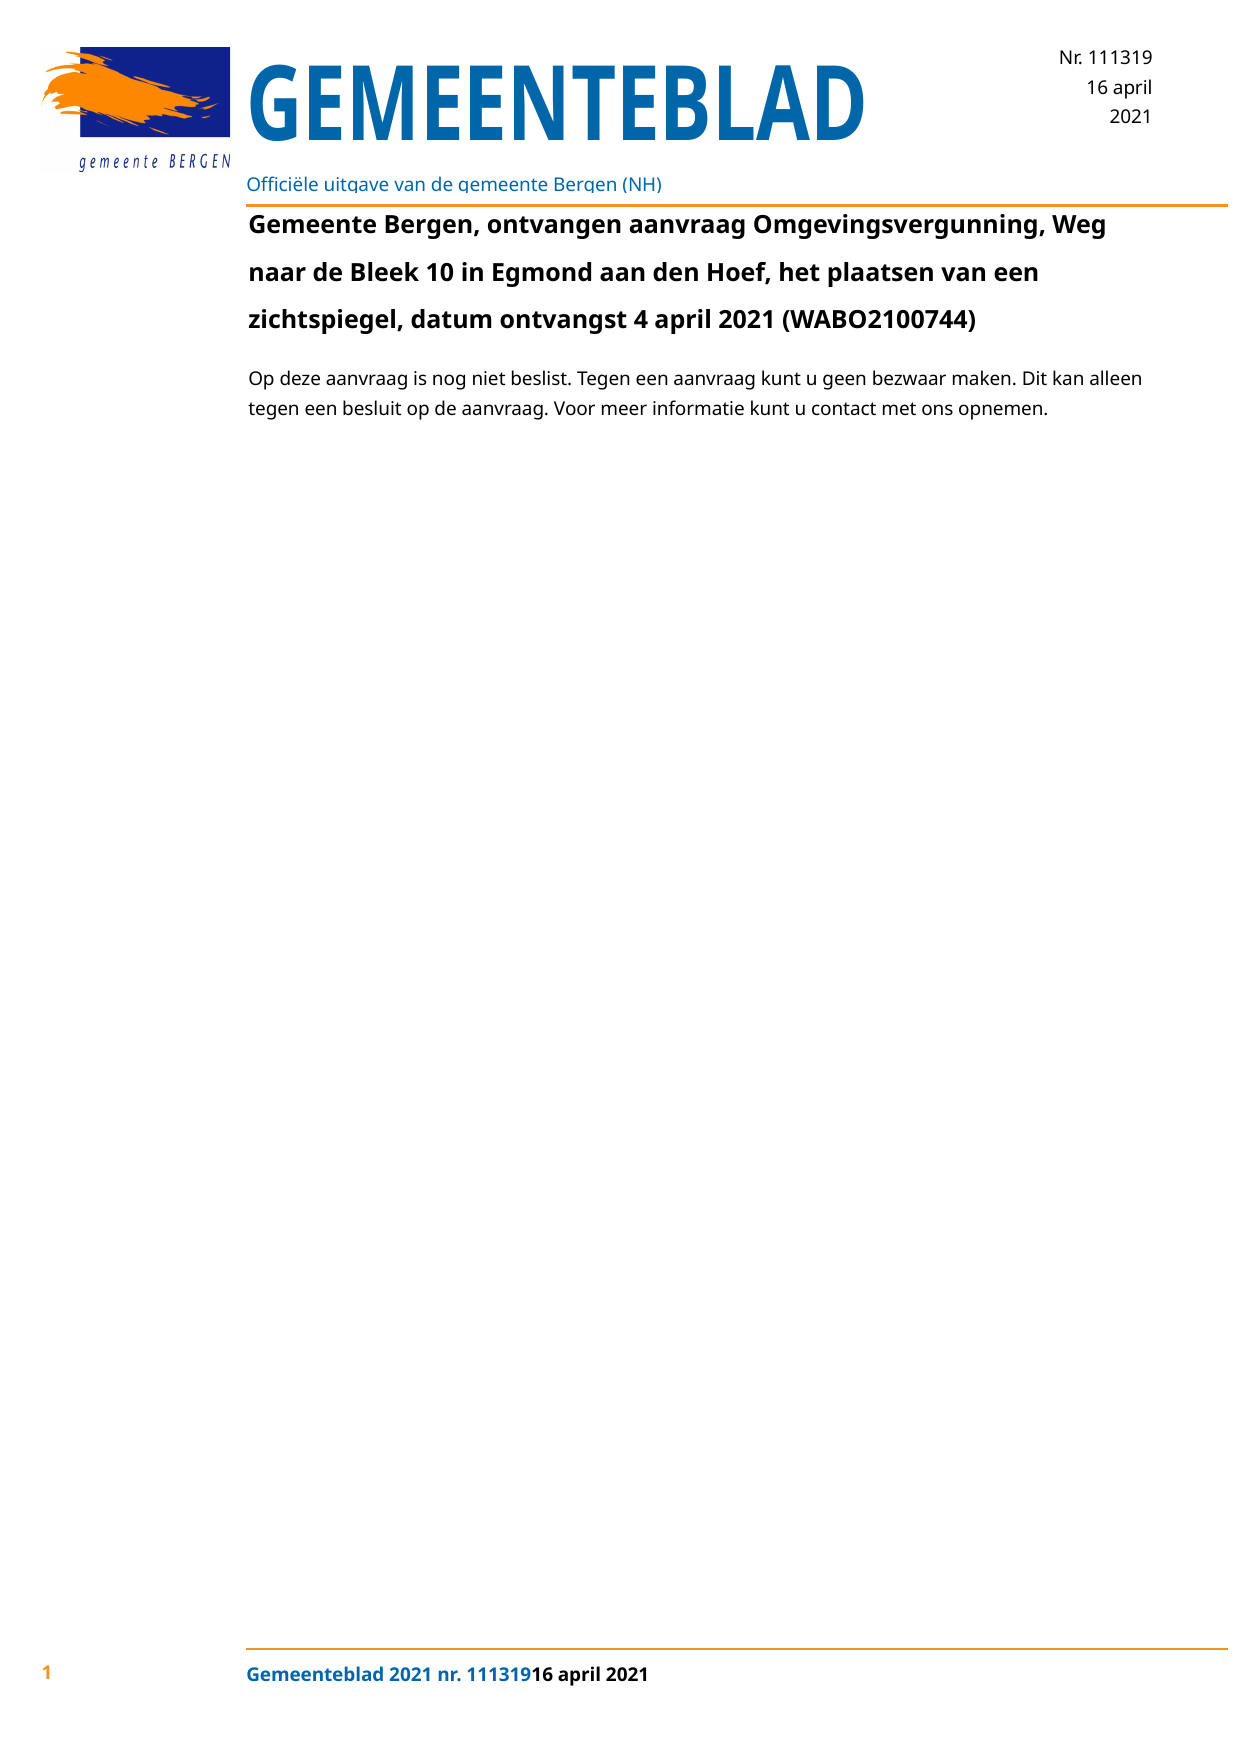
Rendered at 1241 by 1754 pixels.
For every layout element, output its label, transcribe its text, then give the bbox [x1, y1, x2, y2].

text Op deze aanvraag is nog niet beslist. Tegen een aanvraag kunt u geen bezwaar maken. Dit kan alleen tegen een besluit op de aanvraag. Voor meer informatie kunt u contact met ons opnemen. [248, 366, 1152, 421]
picture [41, 47, 231, 172]
text Gemeente Bergen, ontvangen aanvraag Omgevingsvergunning, Weg naar de Bleek 10 in Egmond aan den Hoef, het plaatsen van een zichtspiegel, datum ontvangst 4 april 2021 (WABO2100744) [248, 207, 1152, 336]
